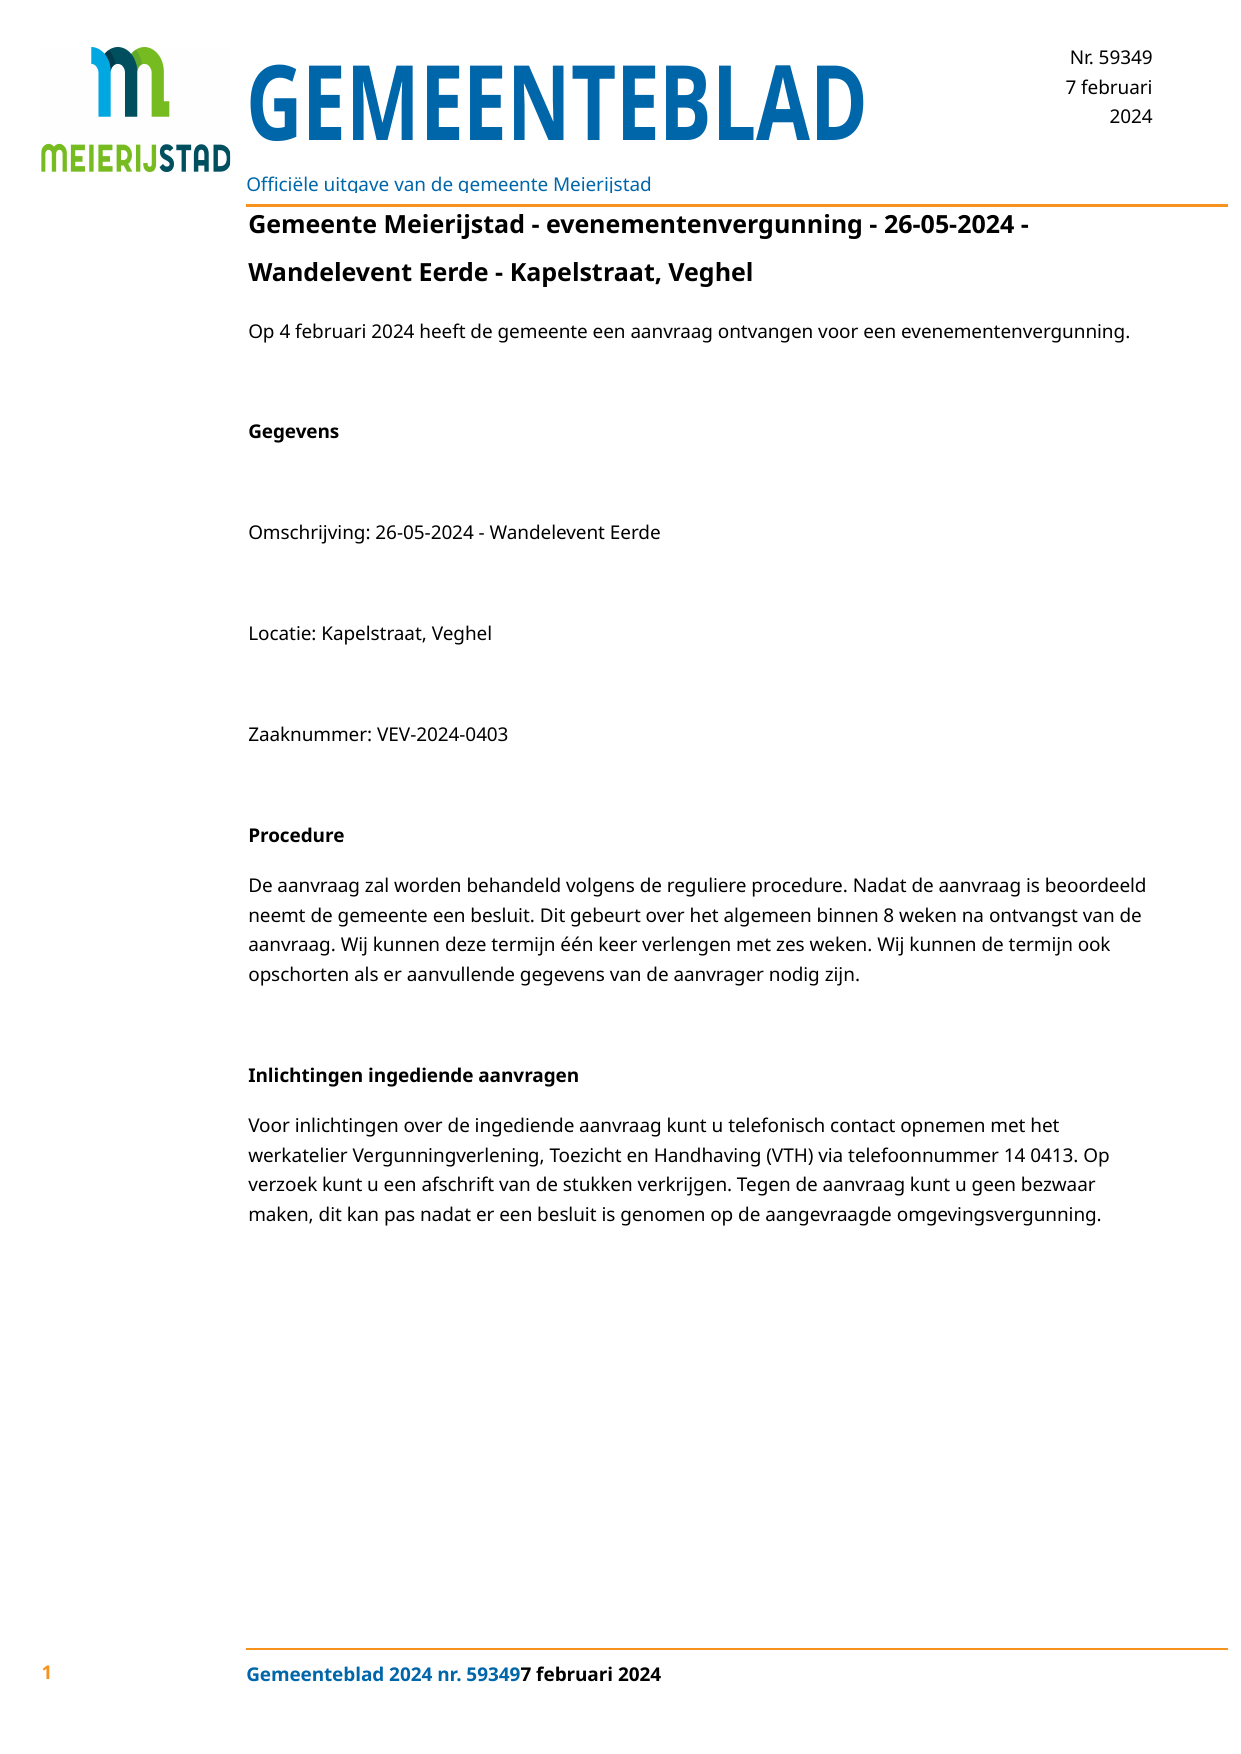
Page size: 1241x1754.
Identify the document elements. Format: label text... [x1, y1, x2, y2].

text Omschrijving: 26-05-2024 - Wandelevent Eerde [248, 519, 1152, 545]
text Gemeente Meierijstad - evenementenvergunning - 26-05-2024 - Wandelevent Eerde - Kapelstraat, Veghel [248, 207, 1152, 288]
text Zaaknummer: VEV-2024-0403 [248, 721, 1152, 747]
text Op 4 februari 2024 heeft de gemeente een aanvraag ontvangen voor een evenementenvergunning. [248, 318, 1152, 344]
text De aanvraag zal worden behandeld volgens de reguliere procedure. Nadat de aanvraag is beoordeeld neemt de gemeente een besluit. Dit gebeurt over het algemeen binnen 8 weken na ontvangst van de aanvraag. Wij kunnen deze termijn één keer verlengen met zes weken. Wij kunnen de termijn ook opschorten als er aanvullende gegevens van de aanvrager nodig zijn. [248, 872, 1152, 987]
text Procedure [248, 822, 1152, 848]
text Locatie: Kapelstraat, Veghel [248, 620, 1152, 646]
text Gegevens [248, 419, 1152, 444]
picture [41, 47, 231, 172]
text Inlichtingen ingediende aanvragen [248, 1062, 1152, 1088]
text Voor inlichtingen over de ingediende aanvraag kunt u telefonisch contact opnemen met het werkatelier Vergunningverlening, Toezicht en Handhaving (VTH) via telefoonnummer 14 0413. Op verzoek kunt u een afschrift van de stukken verkrijgen. Tegen de aanvraag kunt u geen bezwaar maken, dit kan pas nadat er een besluit is genomen op de aangevraagde omgevingsvergunning. [248, 1112, 1152, 1227]
